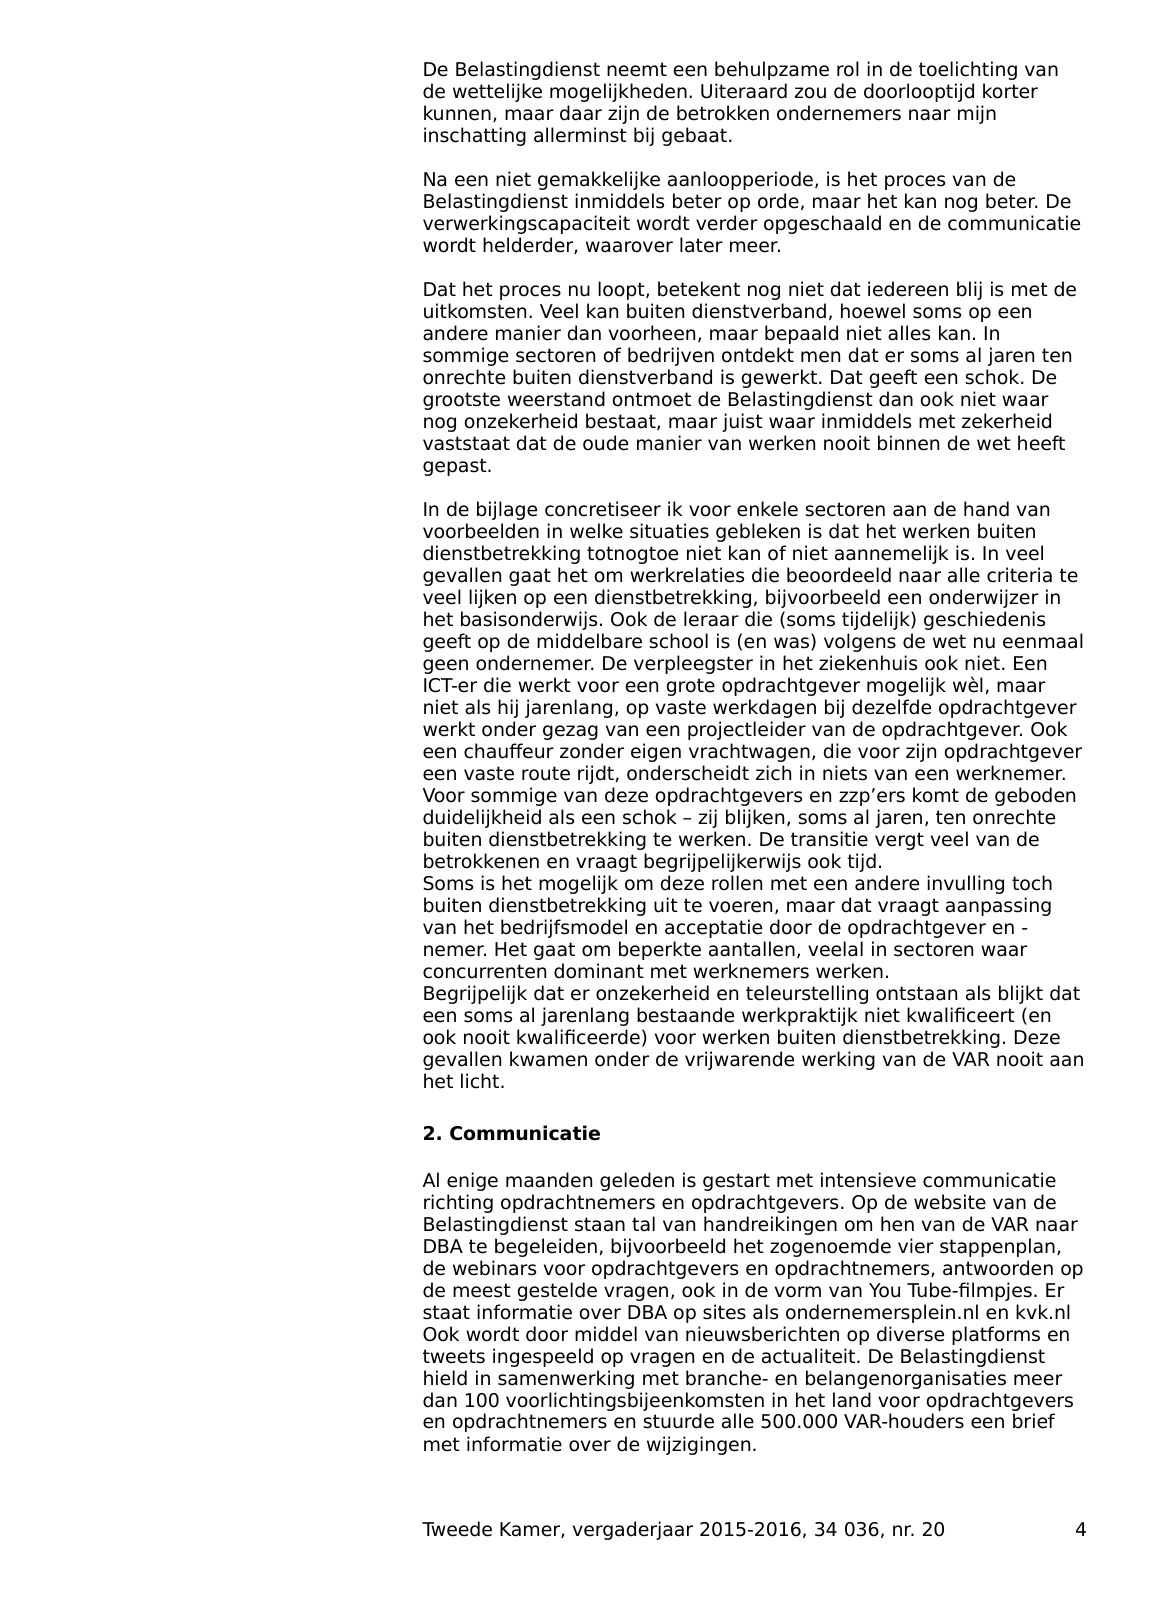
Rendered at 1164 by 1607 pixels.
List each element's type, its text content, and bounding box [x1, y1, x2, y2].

text Begrijpelijk dat er onzekerheid en teleurstelling ontstaan als blijkt dat een soms al jarenlang bestaande werkpraktijk niet kwalificeert (en ook nooit kwalificeerde) voor werken buiten dienstbetrekking. Deze gevallen kwamen onder de vrijwarende werking van de VAR nooit aan het licht. [422, 983, 1087, 1093]
text Soms is het mogelijk om deze rollen met een andere invulling toch buiten dienstbetrekking uit te voeren, maar dat vraagt aanpassing van het bedrijfsmodel en acceptatie door de opdrachtgever en -nemer. Het gaat om beperkte aantallen, veelal in sectoren waar concurrenten dominant met werknemers werken. [422, 873, 1087, 983]
text Dat het proces nu loopt, betekent nog niet dat iedereen blij is met de uitkomsten. Veel kan buiten dienstverband, hoewel soms op een andere manier dan voorheen, maar bepaald niet alles kan. In sommige sectoren of bedrijven ontdekt men dat er soms al jaren ten onrechte buiten dienstverband is gewerkt. Dat geeft een schok. De grootste weerstand ontmoet de Belastingdienst dan ook niet waar nog onzekerheid bestaat, maar juist waar inmiddels met zekerheid vaststaat dat de oude manier van werken nooit binnen de wet heeft gepast. [422, 279, 1087, 477]
text Al enige maanden geleden is gestart met intensieve communicatie richting opdrachtnemers en opdrachtgevers. Op de website van de Belastingdienst staan tal van handreikingen om hen van de VAR naar DBA te begeleiden, bijvoorbeeld het zogenoemde vier stappenplan, de webinars voor opdrachtgevers en opdrachtnemers, antwoorden op de meest gestelde vragen, ook in de vorm van You Tube-filmpjes. Er staat informatie over DBA op sites als ondernemersplein.nl en kvk.nl Ook wordt door middel van nieuwsberichten op diverse platforms en tweets ingespeeld op vragen en de actualiteit. De Belastingdienst hield in samenwerking met branche- en belangenorganisaties meer dan 100 voorlichtingsbijeenkomsten in het land voor opdrachtgevers en opdrachtnemers en stuurde alle 500.000 VAR-houders een brief met informatie over de wijzigingen. [422, 1170, 1087, 1455]
subtitle 2. Communicatie [422, 1123, 1087, 1145]
text De Belastingdienst neemt een behulpzame rol in de toelichting van de wettelijke mogelijkheden. Uiteraard zou de doorlooptijd korter kunnen, maar daar zijn de betrokken ondernemers naar mijn inschatting allerminst bij gebaat. [422, 59, 1087, 147]
text Na een niet gemakkelijke aanloopperiode, is het proces van de Belastingdienst inmiddels beter op orde, maar het kan nog beter. De verwerkingscapaciteit wordt verder opgeschaald en de communicatie wordt helderder, waarover later meer. [422, 169, 1087, 257]
text In de bijlage concretiseer ik voor enkele sectoren aan de hand van voorbeelden in welke situaties gebleken is dat het werken buiten dienstbetrekking totnogtoe niet kan of niet aannemelijk is. In veel gevallen gaat het om werkrelaties die beoordeeld naar alle criteria te veel lijken op een dienstbetrekking, bijvoorbeeld een onderwijzer in het basisonderwijs. Ook de leraar die (soms tijdelijk) geschiedenis geeft op de middelbare school is (en was) volgens de wet nu eenmaal geen ondernemer. De verpleegster in het ziekenhuis ook niet. Een ICT-er die werkt voor een grote opdrachtgever mogelijk wèl, maar niet als hij jarenlang, op vaste werkdagen bij dezelfde opdrachtgever werkt onder gezag van een projectleider van de opdrachtgever. Ook een chauffeur zonder eigen vrachtwagen, die voor zijn opdrachtgever een vaste route rijdt, onderscheidt zich in niets van een werknemer. Voor sommige van deze opdrachtgevers en zzp’ers komt de geboden duidelijkheid als een schok – zij blijken, soms al jaren, ten onrechte buiten dienstbetrekking te werken. De transitie vergt veel van de betrokkenen en vraagt begrijpelijkerwijs ook tijd. [422, 499, 1087, 873]
